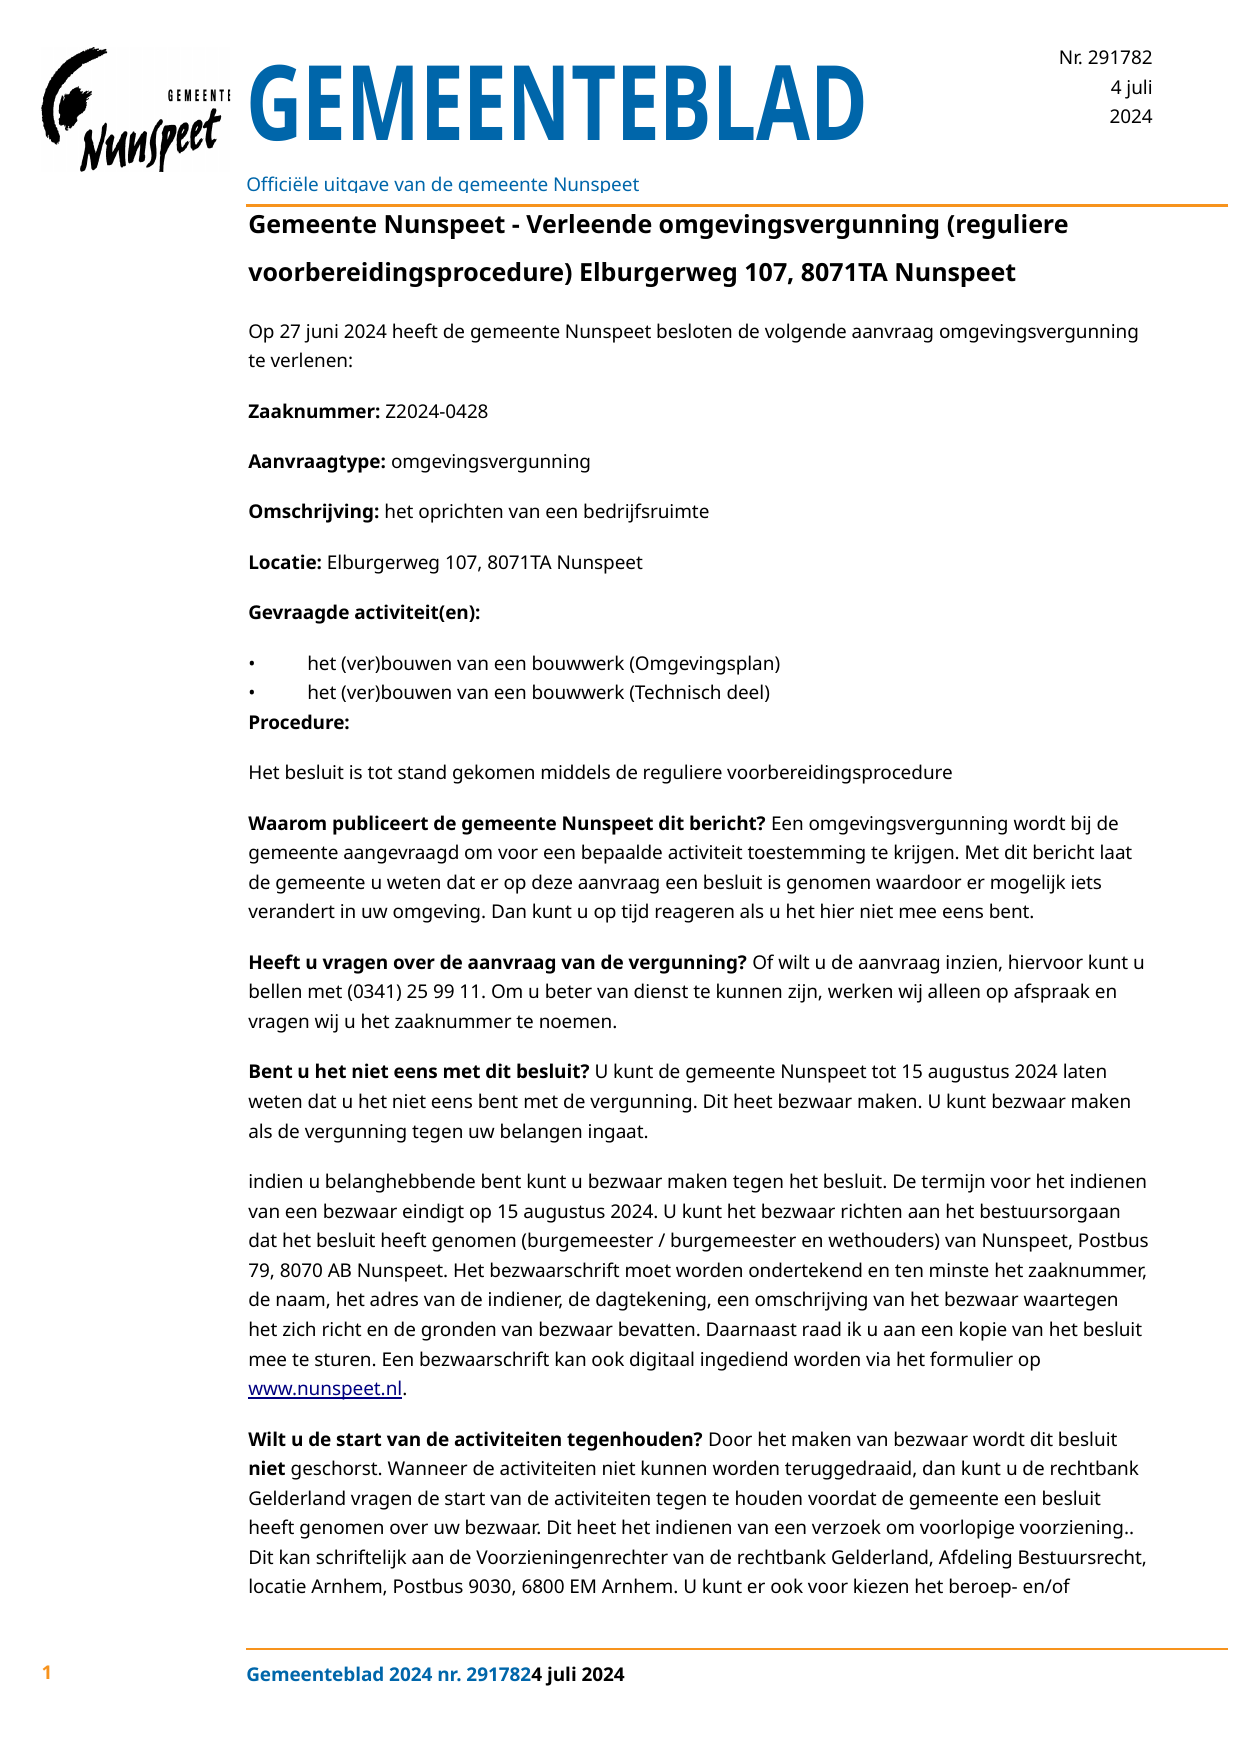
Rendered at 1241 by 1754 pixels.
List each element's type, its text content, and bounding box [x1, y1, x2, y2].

picture [41, 47, 231, 172]
text Gemeente Nunspeet - Verleende omgevingsvergunning (reguliere voorbereidingsprocedure) Elburgerweg 107, 8071TA Nunspeet [248, 207, 1152, 288]
text Locatie: Elburgerweg 107, 8071TA Nunspeet [248, 549, 1152, 575]
list het (ver)bouwen van een bouwwerk (Omgevingsplan) [248, 650, 1152, 676]
text Bent u het niet eens met dit besluit? U kunt de gemeente Nunspeet tot 15 augustus 2024 laten weten dat u het niet eens bent met de vergunning. Dit heet bezwaar maken. U kunt bezwaar maken als de vergunning tegen uw belangen ingaat. [248, 1059, 1152, 1144]
text indien u belanghebbende bent kunt u bezwaar maken tegen het besluit. De termijn voor het indienen van een bezwaar eindigt op 15 augustus 2024. U kunt het bezwaar richten aan het bestuursorgaan dat het besluit heeft genomen (burgemeester / burgemeester en wethouders) van Nunspeet, Postbus 79, 8070 AB Nunspeet. Het bezwaarschrift moet worden ondertekend en ten minste het zaaknummer, de naam, het adres van de indiener, de dagtekening, een omschrijving van het bezwaar waartegen het zich richt en de gronden van bezwaar bevatten. Daarnaast raad ik u aan een kopie van het besluit mee te sturen. Een bezwaarschrift kan ook digitaal ingediend worden via het formulier op www.nunspeet.nl. [248, 1168, 1152, 1401]
text Het besluit is tot stand gekomen middels de reguliere voorbereidingsprocedure [248, 759, 1152, 785]
text Waarom publiceert de gemeente Nunspeet dit bericht? Een omgevingsvergunning wordt bij de gemeente aangevraagd om voor een bepaalde activiteit toestemming te krijgen. Met dit bericht laat de gemeente u weten dat er op deze aanvraag een besluit is genomen waardoor er mogelijk iets verandert in uw omgeving. Dan kunt u op tijd reageren als u het hier niet mee eens bent. [248, 810, 1152, 924]
text Op 27 juni 2024 heeft de gemeente Nunspeet besloten de volgende aanvraag omgevingsvergunning te verlenen: [248, 318, 1152, 373]
list het (ver)bouwen van een bouwwerk (Technisch deel) [248, 679, 1152, 705]
text Aanvraagtype: omgevingsvergunning [248, 448, 1152, 474]
text Omschrijving: het oprichten van een bedrijfsruimte [248, 499, 1152, 524]
text Heeft u vragen over de aanvraag van de vergunning? Of wilt u de aanvraag inzien, hiervoor kunt u bellen met (0341) 25 99 11. Om u beter van dienst te kunnen zijn, werken wij alleen op afspraak en vragen wij u het zaaknummer te noemen. [248, 949, 1152, 1034]
text Procedure: [248, 709, 1152, 735]
text Gevraagde activiteit(en): [248, 599, 1152, 625]
text Zaaknummer: Z2024-0428 [248, 398, 1152, 424]
text Wilt u de start van de activiteiten tegenhouden? Door het maken van bezwaar wordt dit besluit niet geschorst. Wanneer de activiteiten niet kunnen worden teruggedraaid, dan kunt u de rechtbank Gelderland vragen de start van de activiteiten tegen te houden voordat de gemeente een besluit heeft genomen over uw bezwaar. Dit heet het indienen van een verzoek om voorlopige voorziening.. Dit kan schriftelijk aan de Voorzieningenrechter van de rechtbank Gelderland, Afdeling Bestuursrecht, locatie Arnhem, Postbus 9030, 6800 EM Arnhem. U kunt er ook voor kiezen het beroep- en/of [248, 1426, 1152, 1599]
